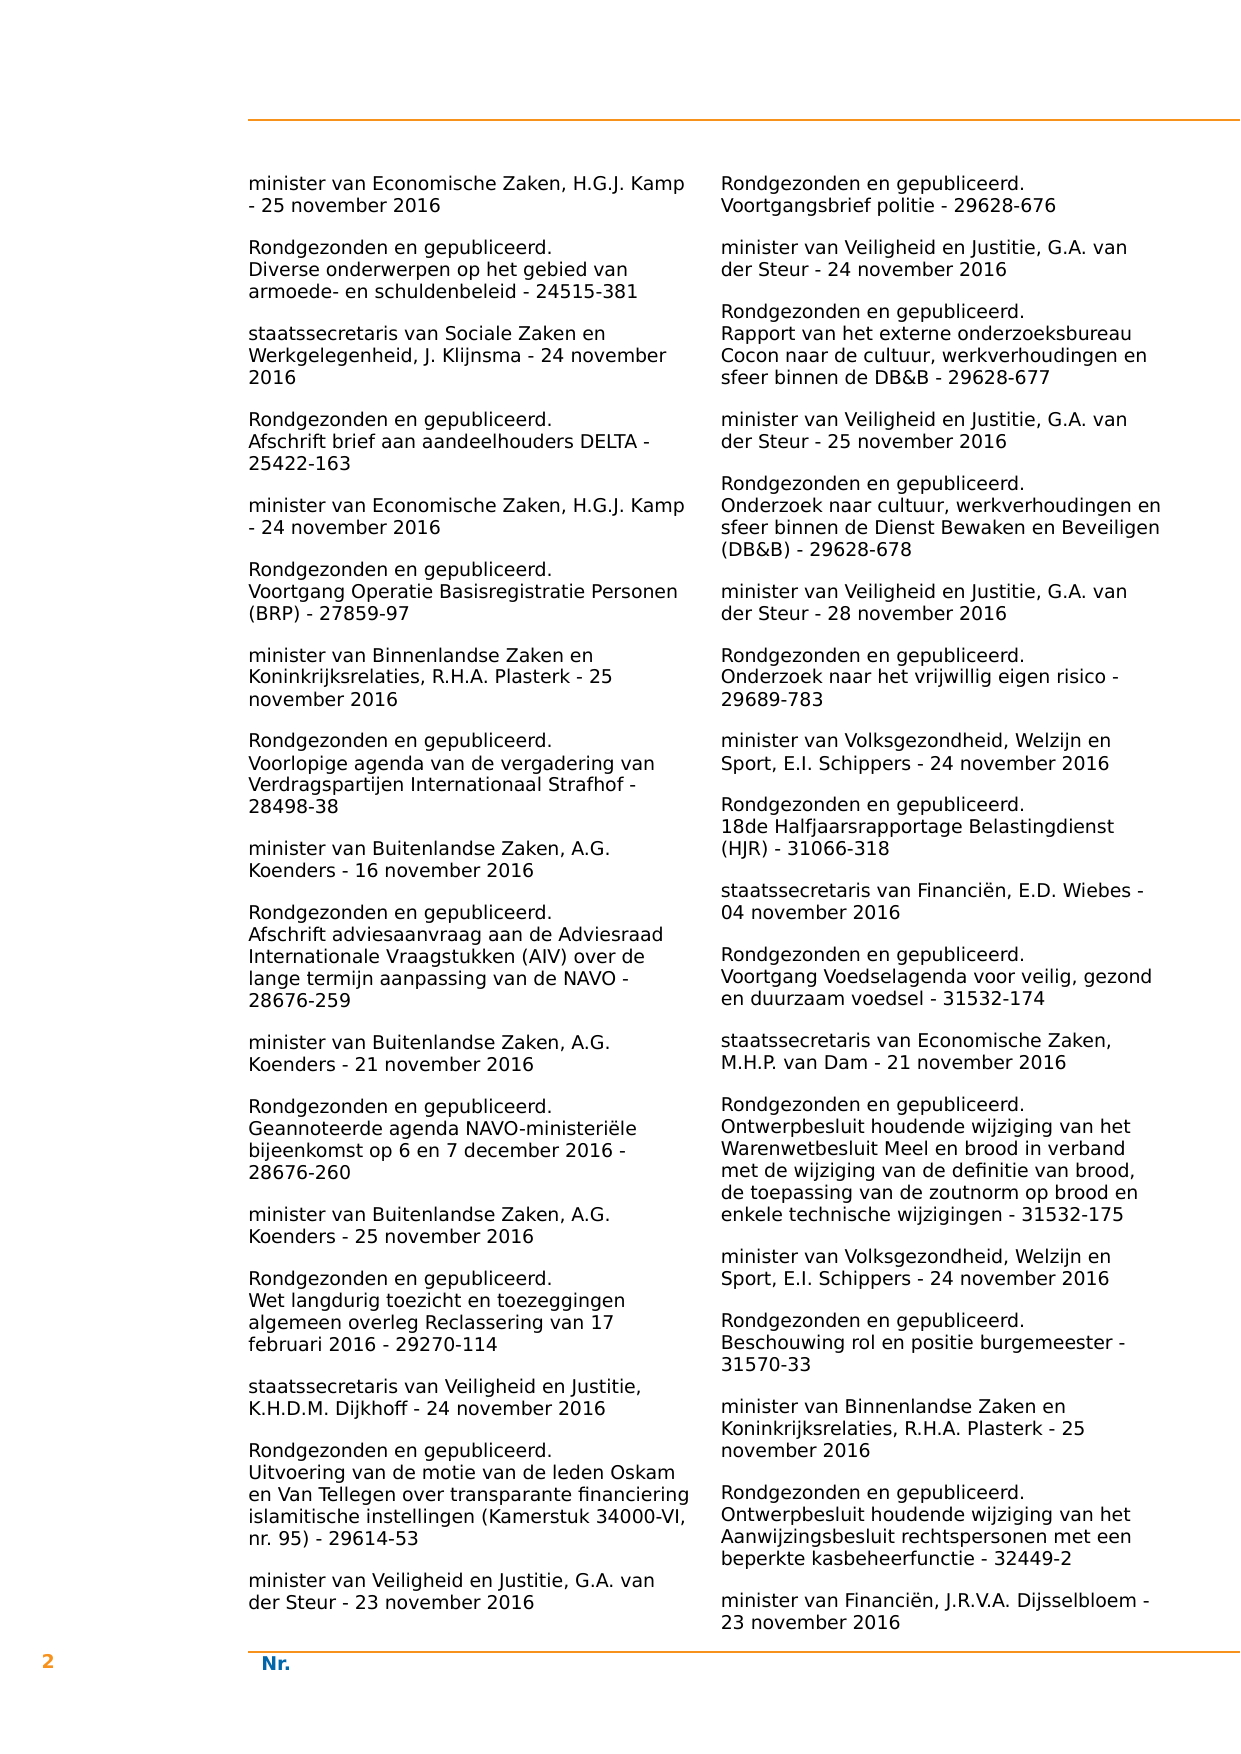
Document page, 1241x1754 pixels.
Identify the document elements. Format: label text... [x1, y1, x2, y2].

text staatssecretaris van Sociale Zaken en Werkgelegenheid, J. Klijnsma - 24 november 2016 [248, 323, 691, 389]
text Voortgang Operatie Basisregistratie Personen (BRP) - 27859-97 [248, 581, 691, 624]
text Onderzoek naar cultuur, werkverhoudingen en sfeer binnen de Dienst Bewaken en Beveiligen (DB&B) - 29628-678 [721, 494, 1163, 561]
text staatssecretaris van Financiën, E.D. Wiebes - 04 november 2016 [721, 880, 1163, 924]
text Rondgezonden en gepubliceerd. [721, 473, 1163, 494]
text Rondgezonden en gepubliceerd. [248, 558, 691, 581]
text Rondgezonden en gepubliceerd. [248, 902, 691, 924]
text minister van Buitenlandse Zaken, A.G. Koenders - 25 november 2016 [248, 1204, 691, 1248]
text minister van Veiligheid en Justitie, G.A. van der Steur - 23 november 2016 [248, 1570, 691, 1614]
text Voortgang Voedselagenda voor veilig, gezond en duurzaam voedsel - 31532-174 [721, 966, 1163, 1010]
text Diverse onderwerpen op het gebied van armoede- en schuldenbeleid - 24515-381 [248, 259, 691, 303]
text Rondgezonden en gepubliceerd. [248, 1440, 691, 1462]
text Afschrift adviesaanvraag aan de Adviesraad Internationale Vraagstukken (AIV) over de lange termijn aanpassing van de NAVO - 28676-259 [248, 924, 691, 1012]
text Ontwerpbesluit houdende wijziging van het Aanwijzingsbesluit rechtspersonen met een beperkte kasbeheerfunctie - 32449-2 [721, 1504, 1163, 1570]
text Rondgezonden en gepubliceerd. [248, 409, 691, 431]
text Voortgangsbrief politie - 29628-676 [721, 195, 1163, 217]
text Rondgezonden en gepubliceerd. [248, 1096, 691, 1118]
text minister van Buitenlandse Zaken, A.G. Koenders - 16 november 2016 [248, 838, 691, 882]
text Beschouwing rol en positie burgemeester - 31570-33 [721, 1332, 1163, 1376]
text Onderzoek naar het vrijwillig eigen risico - 29689-783 [721, 666, 1163, 710]
text minister van Veiligheid en Justitie, G.A. van der Steur - 28 november 2016 [721, 581, 1163, 624]
text Ontwerpbesluit houdende wijziging van het Warenwetbesluit Meel en brood in verband met de wijziging van de definitie van brood, de toepassing van de zoutnorm op brood en enkele technische wijzigingen - 31532-175 [721, 1116, 1163, 1226]
text Geannoteerde agenda NAVO-ministeriële bijeenkomst op 6 en 7 december 2016 - 28676-260 [248, 1118, 691, 1184]
text Wet langdurig toezicht en toezeggingen algemeen overleg Reclassering van 17 februari 2016 - 29270-114 [248, 1290, 691, 1356]
text minister van Financiën, J.R.V.A. Dijsselbloem - 23 november 2016 [721, 1590, 1163, 1634]
text minister van Economische Zaken, H.G.J. Kamp - 24 november 2016 [248, 494, 691, 538]
text minister van Veiligheid en Justitie, G.A. van der Steur - 25 november 2016 [721, 409, 1163, 453]
text Rondgezonden en gepubliceerd. [721, 1310, 1163, 1332]
text minister van Binnenlandse Zaken en Koninkrijksrelaties, R.H.A. Plasterk - 25 november 2016 [248, 644, 691, 710]
text staatssecretaris van Economische Zaken, M.H.P. van Dam - 21 november 2016 [721, 1030, 1163, 1074]
text minister van Volksgezondheid, Welzijn en Sport, E.I. Schippers - 24 november 2016 [721, 730, 1163, 774]
text Rondgezonden en gepubliceerd. [721, 794, 1163, 816]
text minister van Economische Zaken, H.G.J. Kamp - 25 november 2016 [248, 173, 691, 217]
text Rondgezonden en gepubliceerd. [721, 944, 1163, 966]
text minister van Veiligheid en Justitie, G.A. van der Steur - 24 november 2016 [721, 237, 1163, 281]
text Afschrift brief aan aandeelhouders DELTA - 25422-163 [248, 431, 691, 474]
text Rondgezonden en gepubliceerd. [248, 730, 691, 752]
text Rondgezonden en gepubliceerd. [721, 173, 1163, 195]
text Rondgezonden en gepubliceerd. [721, 1482, 1163, 1504]
text Uitvoering van de motie van de leden Oskam en Van Tellegen over transparante financiering islamitische instellingen (Kamerstuk 34000-VI, nr. 95) - 29614-53 [248, 1462, 691, 1550]
text Rondgezonden en gepubliceerd. [721, 1094, 1163, 1116]
text Rondgezonden en gepubliceerd. [721, 301, 1163, 323]
text Rondgezonden en gepubliceerd. [248, 1268, 691, 1290]
text Voorlopige agenda van de vergadering van Verdragspartijen Internationaal Strafhof - 28498-38 [248, 752, 691, 818]
text minister van Volksgezondheid, Welzijn en Sport, E.I. Schippers - 24 november 2016 [721, 1246, 1163, 1290]
text minister van Binnenlandse Zaken en Koninkrijksrelaties, R.H.A. Plasterk - 25 november 2016 [721, 1396, 1163, 1462]
text Rapport van het externe onderzoeksbureau Cocon naar de cultuur, werkverhoudingen en sfeer binnen de DB&B - 29628-677 [721, 323, 1163, 389]
text Rondgezonden en gepubliceerd. [721, 644, 1163, 666]
text staatssecretaris van Veiligheid en Justitie, K.H.D.M. Dijkhoff - 24 november 2016 [248, 1376, 691, 1420]
text minister van Buitenlandse Zaken, A.G. Koenders - 21 november 2016 [248, 1032, 691, 1076]
text Rondgezonden en gepubliceerd. [248, 237, 691, 259]
text 18de Halfjaarsrapportage Belastingdienst (HJR) - 31066-318 [721, 816, 1163, 860]
